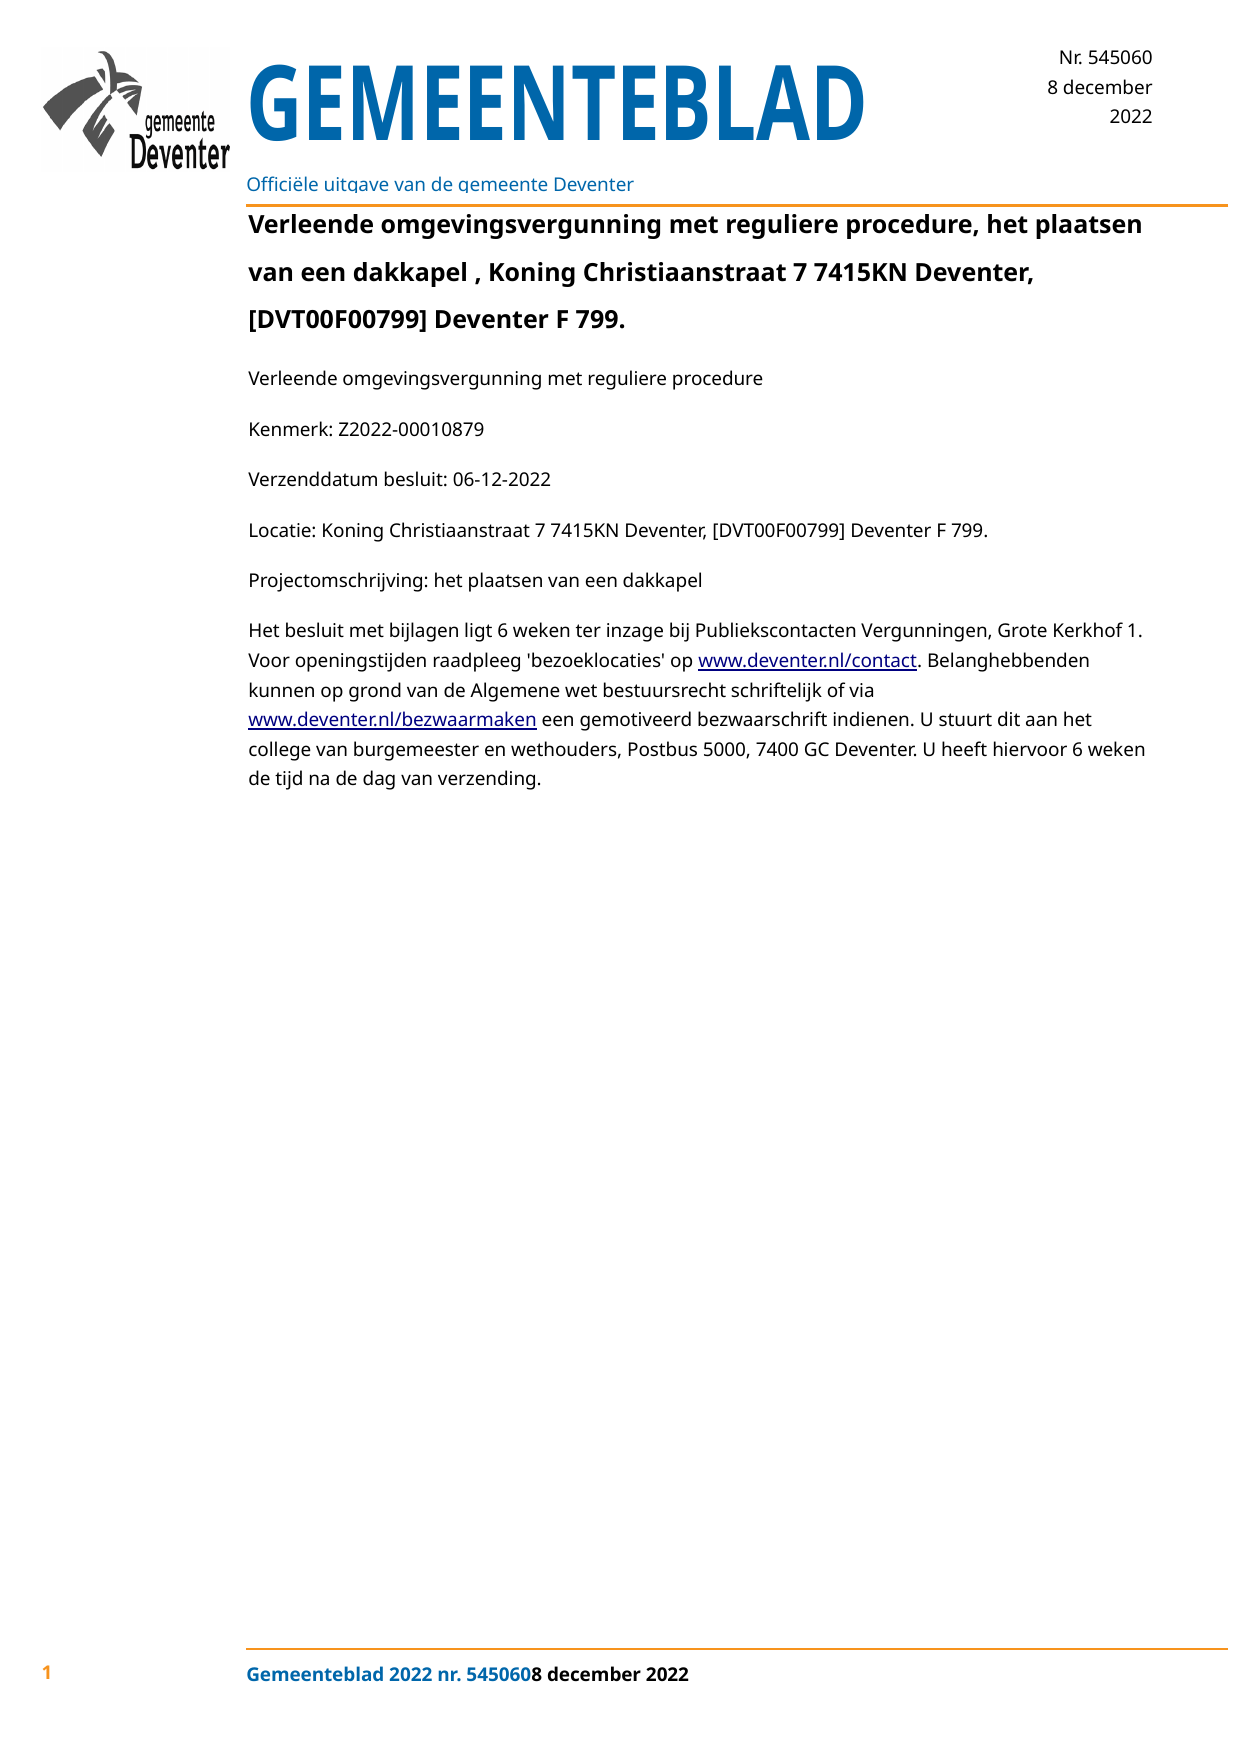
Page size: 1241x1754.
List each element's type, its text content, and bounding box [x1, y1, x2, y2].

text Locatie: Koning Christiaanstraat 7 7415KN Deventer, [DVT00F00799] Deventer F 799. [248, 517, 1152, 542]
text Kenmerk: Z2022-00010879 [248, 416, 1152, 442]
text Projectomschrijving: het plaatsen van een dakkapel [248, 567, 1152, 593]
text Verleende omgevingsvergunning met reguliere procedure, het plaatsen van een dakkapel , Koning Christiaanstraat 7 7415KN Deventer, [DVT00F00799] Deventer F 799. [248, 207, 1152, 336]
text Verleende omgevingsvergunning met reguliere procedure [248, 366, 1152, 391]
text Verzenddatum besluit: 06-12-2022 [248, 466, 1152, 492]
picture [41, 47, 231, 172]
text Het besluit met bijlagen ligt 6 weken ter inzage bij Publiekscontacten Vergunningen, Grote Kerkhof 1. Voor openingstijden raadpleeg 'bezoeklocaties' op www.deventer.nl/contact. Belanghebbenden kunnen op grond van de Algemene wet bestuursrecht schriftelijk of via www.deventer.nl/bezwaarmaken een gemotiveerd bezwaarschrift indienen. U stuurt dit aan het college van burgemeester en wethouders, Postbus 5000, 7400 GC Deventer. U heeft hiervoor 6 weken de tijd na de dag van verzending. [248, 618, 1152, 791]
